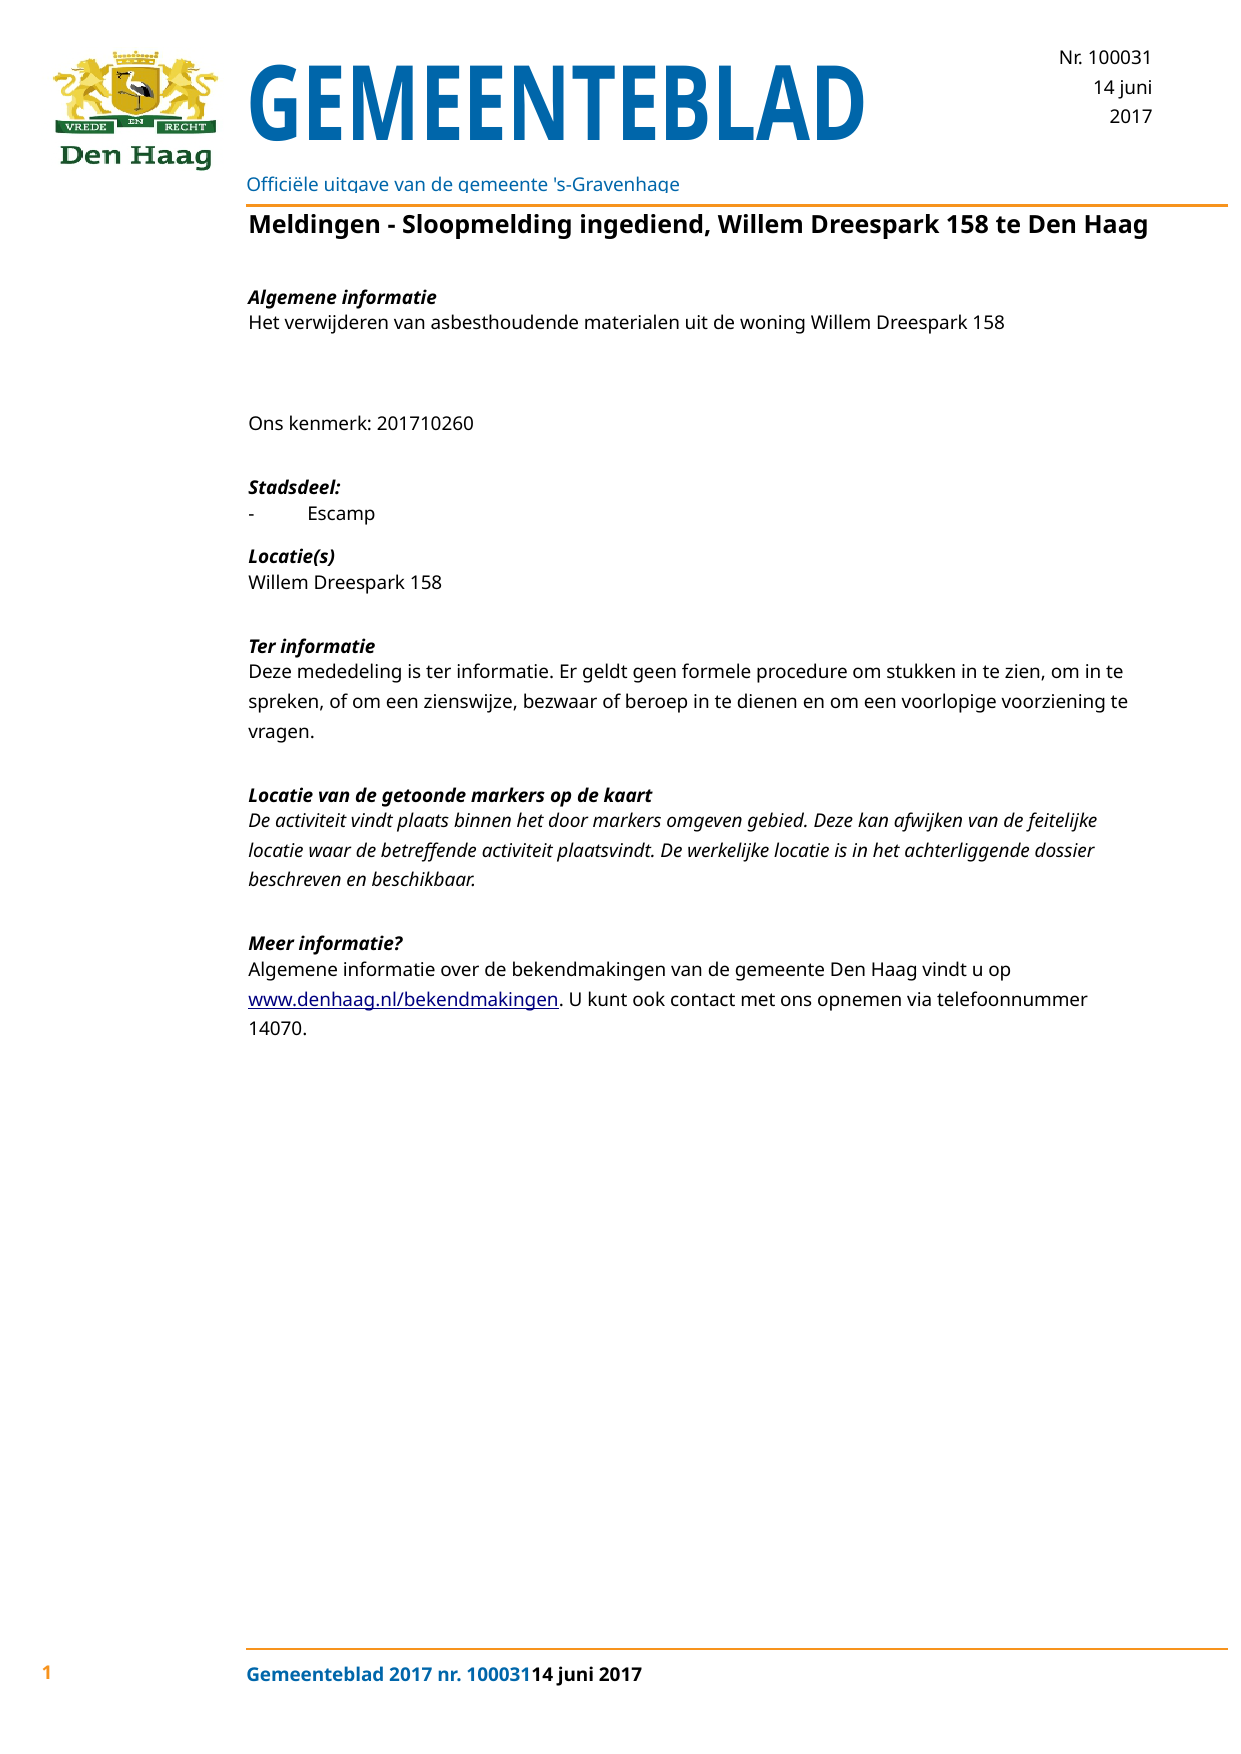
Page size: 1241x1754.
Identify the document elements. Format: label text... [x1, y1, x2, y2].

text Stadsdeel: [248, 474, 1152, 500]
text Locatie van de getoonde markers op de kaart [248, 782, 1152, 807]
text Meer informatie? [248, 931, 1152, 956]
picture [41, 47, 231, 172]
text Meldingen - Sloopmelding ingediend, Willem Dreespark 158 te Den Haag [248, 207, 1152, 241]
text Locatie(s) [248, 543, 1152, 569]
text Willem Dreespark 158 [248, 569, 1152, 595]
text Het verwijderen van asbesthoudende materialen uit de woning Willem Dreespark 158 [248, 309, 1152, 335]
text Algemene informatie [248, 284, 1152, 309]
text De activiteit vindt plaats binnen het door markers omgeven gebied. Deze kan afwijken van de feitelijke locatie waar de betreffende activiteit plaatsvindt. De werkelijke locatie is in het achterliggende dossier beschreven en beschikbaar. [248, 807, 1152, 892]
text Ter informatie [248, 633, 1152, 659]
text Algemene informatie over de bekendmakingen van de gemeente Den Haag vindt u op www.denhaag.nl/bekendmakingen. U kunt ook contact met ons opnemen via telefoonnummer 14070. [248, 956, 1152, 1041]
text Deze mededeling is ter informatie. Er geldt geen formele procedure om stukken in te zien, om in te spreken, of om een zienswijze, bezwaar of beroep in te dienen en om een voorlopige voorziening te vragen. [248, 659, 1152, 743]
text Ons kenmerk: 201710260 [248, 410, 1152, 436]
list Escamp [248, 500, 1152, 526]
